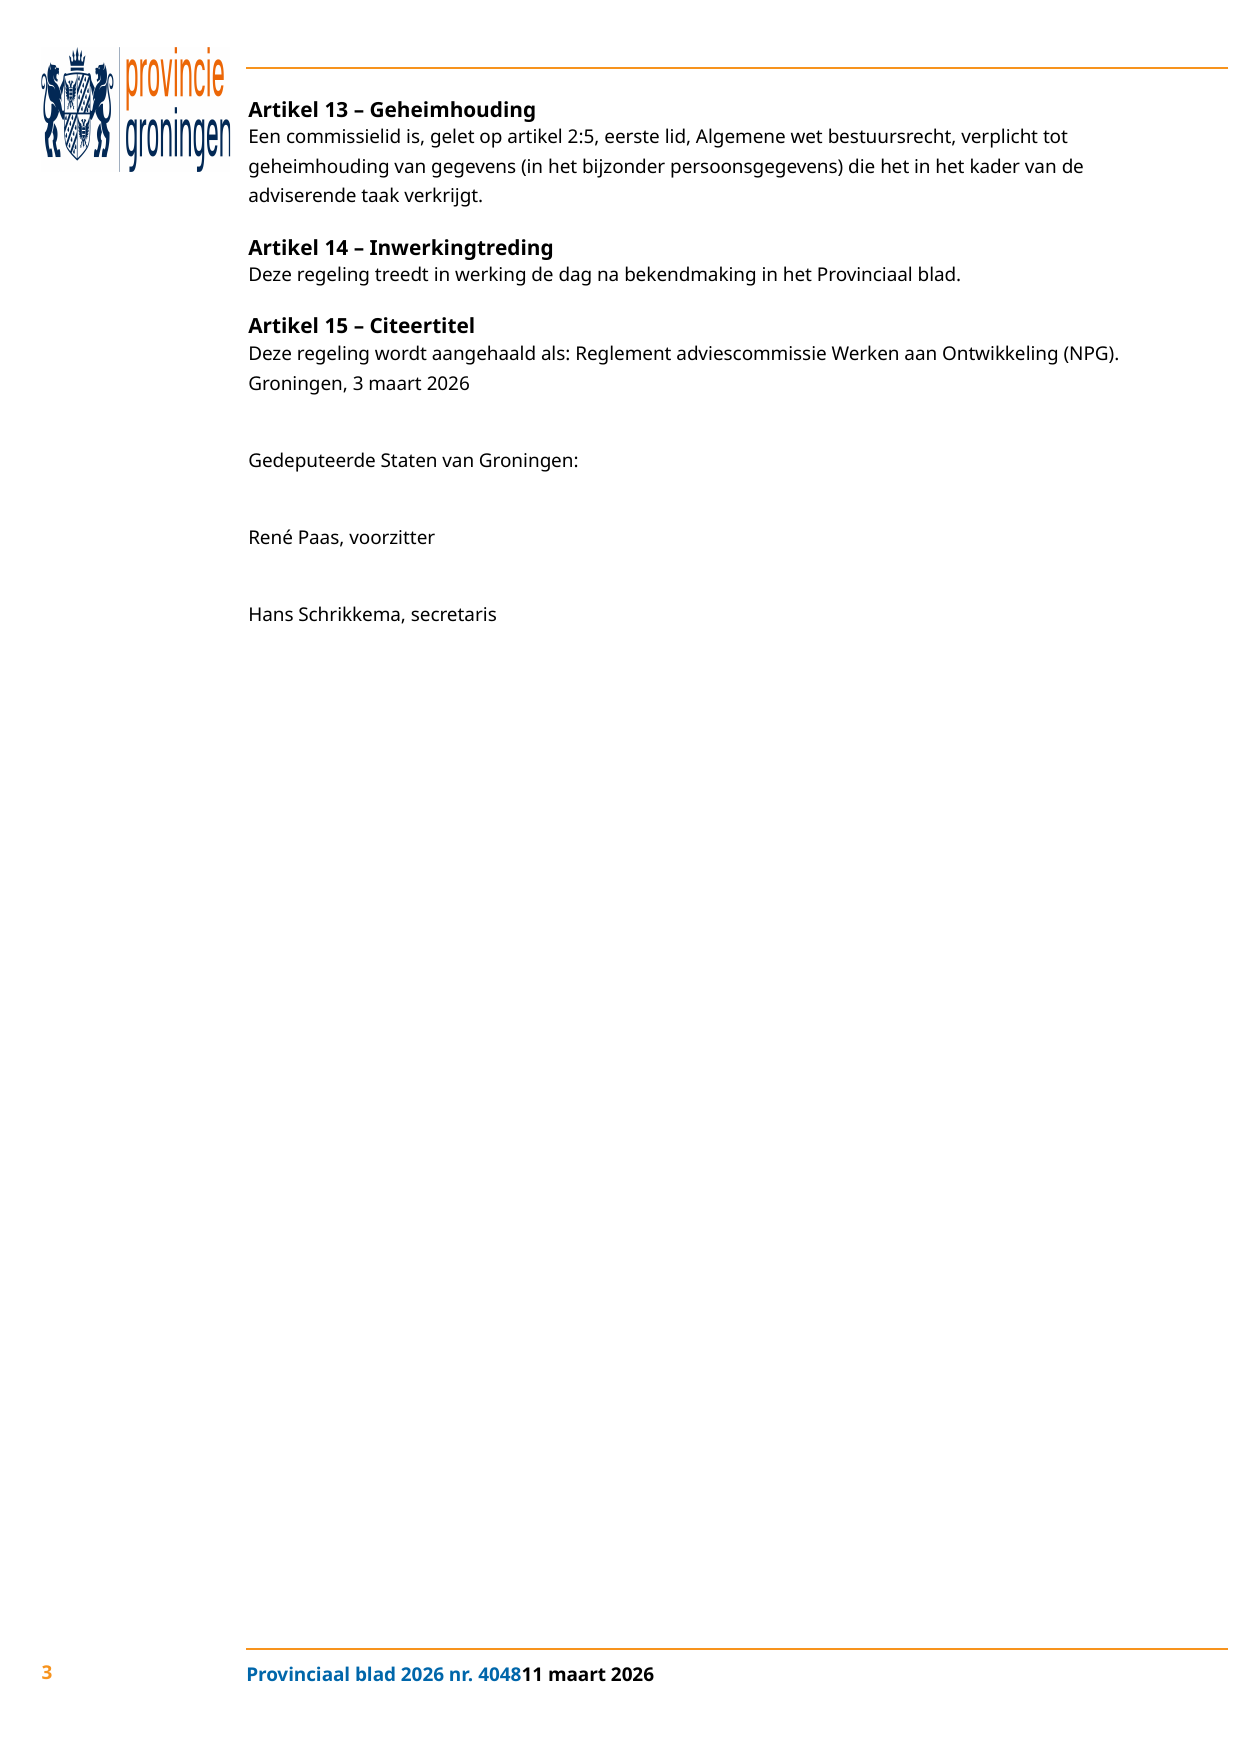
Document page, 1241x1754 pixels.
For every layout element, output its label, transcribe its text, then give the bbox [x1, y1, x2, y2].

text Artikel 13 – Geheimhouding [248, 95, 1152, 123]
text Artikel 15 – Citeertitel [248, 312, 1152, 340]
text René Paas, voorzitter [248, 524, 1152, 550]
picture [41, 47, 231, 172]
text Gedeputeerde Staten van Groningen: [248, 447, 1152, 473]
text Deze regeling treedt in werking de dag na bekendmaking in het Provinciaal blad. [248, 261, 1152, 287]
text Hans Schrikkema, secretaris [248, 601, 1152, 627]
text Deze regeling wordt aangehaald als: Reglement adviescommissie Werken aan Ontwikkeling (NPG). [248, 340, 1152, 366]
text Artikel 14 – Inwerkingtreding [248, 233, 1152, 261]
text Een commissielid is, gelet op artikel 2:5, eerste lid, Algemene wet bestuursrecht, verplicht tot geheimhouding van gegevens (in het bijzonder persoonsgegevens) die het in het kader van de adviserende taak verkrijgt. [248, 123, 1152, 208]
text Groningen, 3 maart 2026 [248, 370, 1152, 395]
